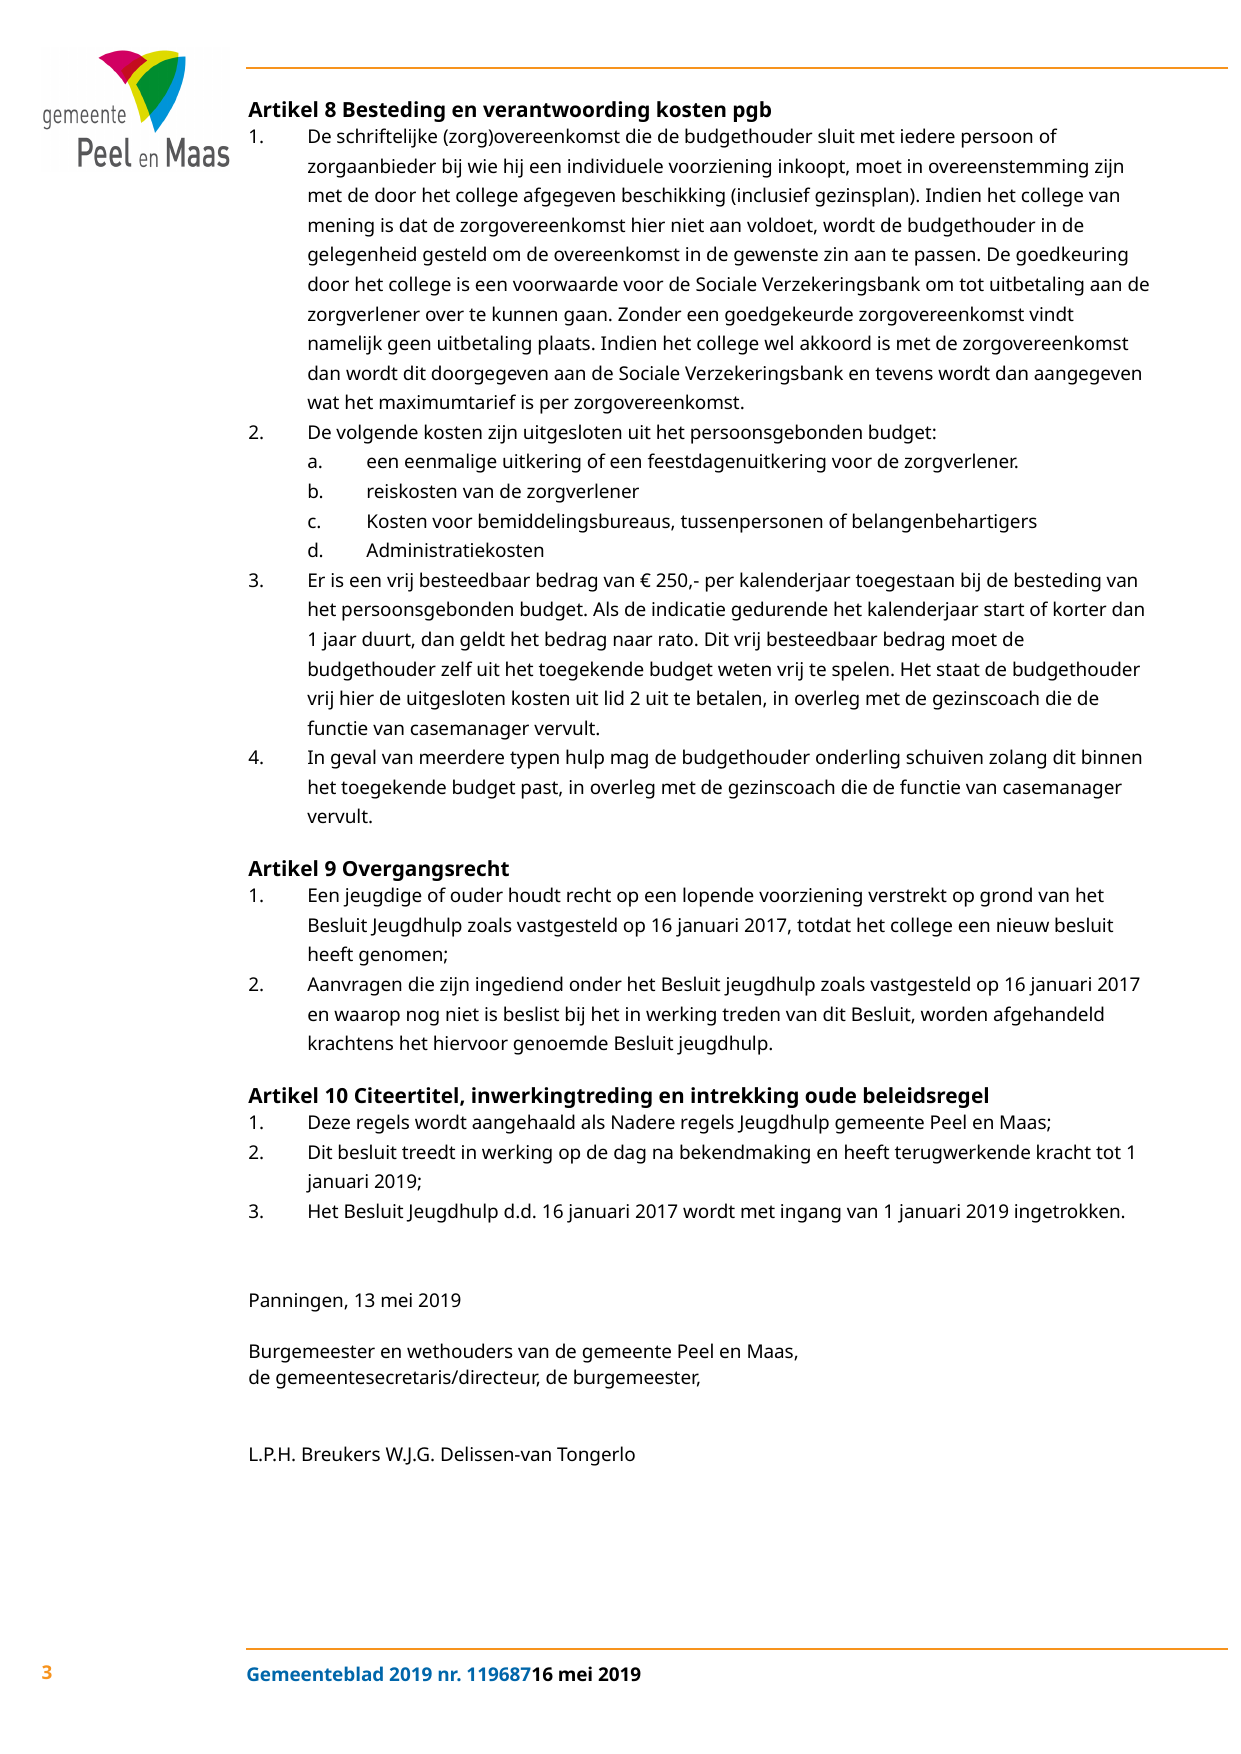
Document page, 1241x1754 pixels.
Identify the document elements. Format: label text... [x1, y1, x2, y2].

list Administratiekosten [307, 537, 1152, 563]
list Deze regels wordt aangehaald als Nadere regels Jeugdhulp gemeente Peel en Maas; [248, 1109, 1152, 1135]
list Aanvragen die zijn ingediend onder het Besluit jeugdhulp zoals vastgesteld op 16 januari 2017 en waarop nog niet is beslist bij het in werking treden van dit Besluit, worden afgehandeld krachtens het hiervoor genoemde Besluit jeugdhulp. [248, 971, 1152, 1056]
text L.P.H. Breukers W.J.G. Delissen-van Tongerlo [248, 1441, 1152, 1467]
list De schriftelijke (zorg)overeenkomst die de budgethouder sluit met iedere persoon of zorgaanbieder bij wie hij een individuele voorziening inkoopt, moet in overeenstemming zijn met de door het college afgegeven beschikking (inclusief gezinsplan). Indien het college van mening is dat de zorgovereenkomst hier niet aan voldoet, wordt de budgethouder in de gelegenheid gesteld om de overeenkomst in de gewenste zin aan te passen. De goedkeuring door het college is een voorwaarde voor de Sociale Verzekeringsbank om tot uitbetaling aan de zorgverlener over te kunnen gaan. Zonder een goedgekeurde zorgovereenkomst vindt namelijk geen uitbetaling plaats. Indien het college wel akkoord is met de zorgovereenkomst dan wordt dit doorgegeven aan de Sociale Verzekeringsbank en tevens wordt dan aangegeven wat het maximumtarief is per zorgovereenkomst. [248, 123, 1152, 415]
text Burgemeester en wethouders van de gemeente Peel en Maas, [248, 1338, 1152, 1364]
text de gemeentesecretaris/directeur, de burgemeester, [248, 1364, 1152, 1390]
text Artikel 9 Overgangsrecht [248, 854, 1152, 882]
list Dit besluit treedt in werking op de dag na bekendmaking en heeft terugwerkende kracht tot 1 januari 2019; [248, 1139, 1152, 1194]
text Panningen, 13 mei 2019 [248, 1287, 1152, 1312]
list Kosten voor bemiddelingsbureaus, tussenpersonen of belangenbehartigers [307, 508, 1152, 533]
list Er is een vrij besteedbaar bedrag van € 250,- per kalenderjaar toegestaan bij de besteding van het persoonsgebonden budget. Als de indicatie gedurende het kalenderjaar start of korter dan 1 jaar duurt, dan geldt het bedrag naar rato. Dit vrij besteedbaar bedrag moet de budgethouder zelf uit het toegekende budget weten vrij te spelen. Het staat de budgethouder vrij hier de uitgesloten kosten uit lid 2 uit te betalen, in overleg met de gezinscoach die de functie van casemanager vervult. [248, 567, 1152, 741]
list In geval van meerdere typen hulp mag de budgethouder onderling schuiven zolang dit binnen het toegekende budget past, in overleg met de gezinscoach die de functie van casemanager vervult. [248, 744, 1152, 829]
list Een jeugdige of ouder houdt recht op een lopende voorziening verstrekt op grond van het Besluit Jeugdhulp zoals vastgesteld op 16 januari 2017, totdat het college een nieuw besluit heeft genomen; [248, 882, 1152, 967]
list Het Besluit Jeugdhulp d.d. 16 januari 2017 wordt met ingang van 1 januari 2019 ingetrokken. [248, 1198, 1152, 1224]
text Artikel 10 Citeertitel, inwerkingtreding en intrekking oude beleidsregel [248, 1081, 1152, 1109]
picture [41, 47, 231, 172]
list een eenmalige uitkering of een feestdagenuitkering voor de zorgverlener. [307, 449, 1152, 474]
list reiskosten van de zorgverlener [307, 478, 1152, 504]
text Artikel 8 Besteding en verantwoording kosten pgb [248, 95, 1152, 123]
list De volgende kosten zijn uitgesloten uit het persoonsgebonden budget: [248, 419, 1152, 445]
